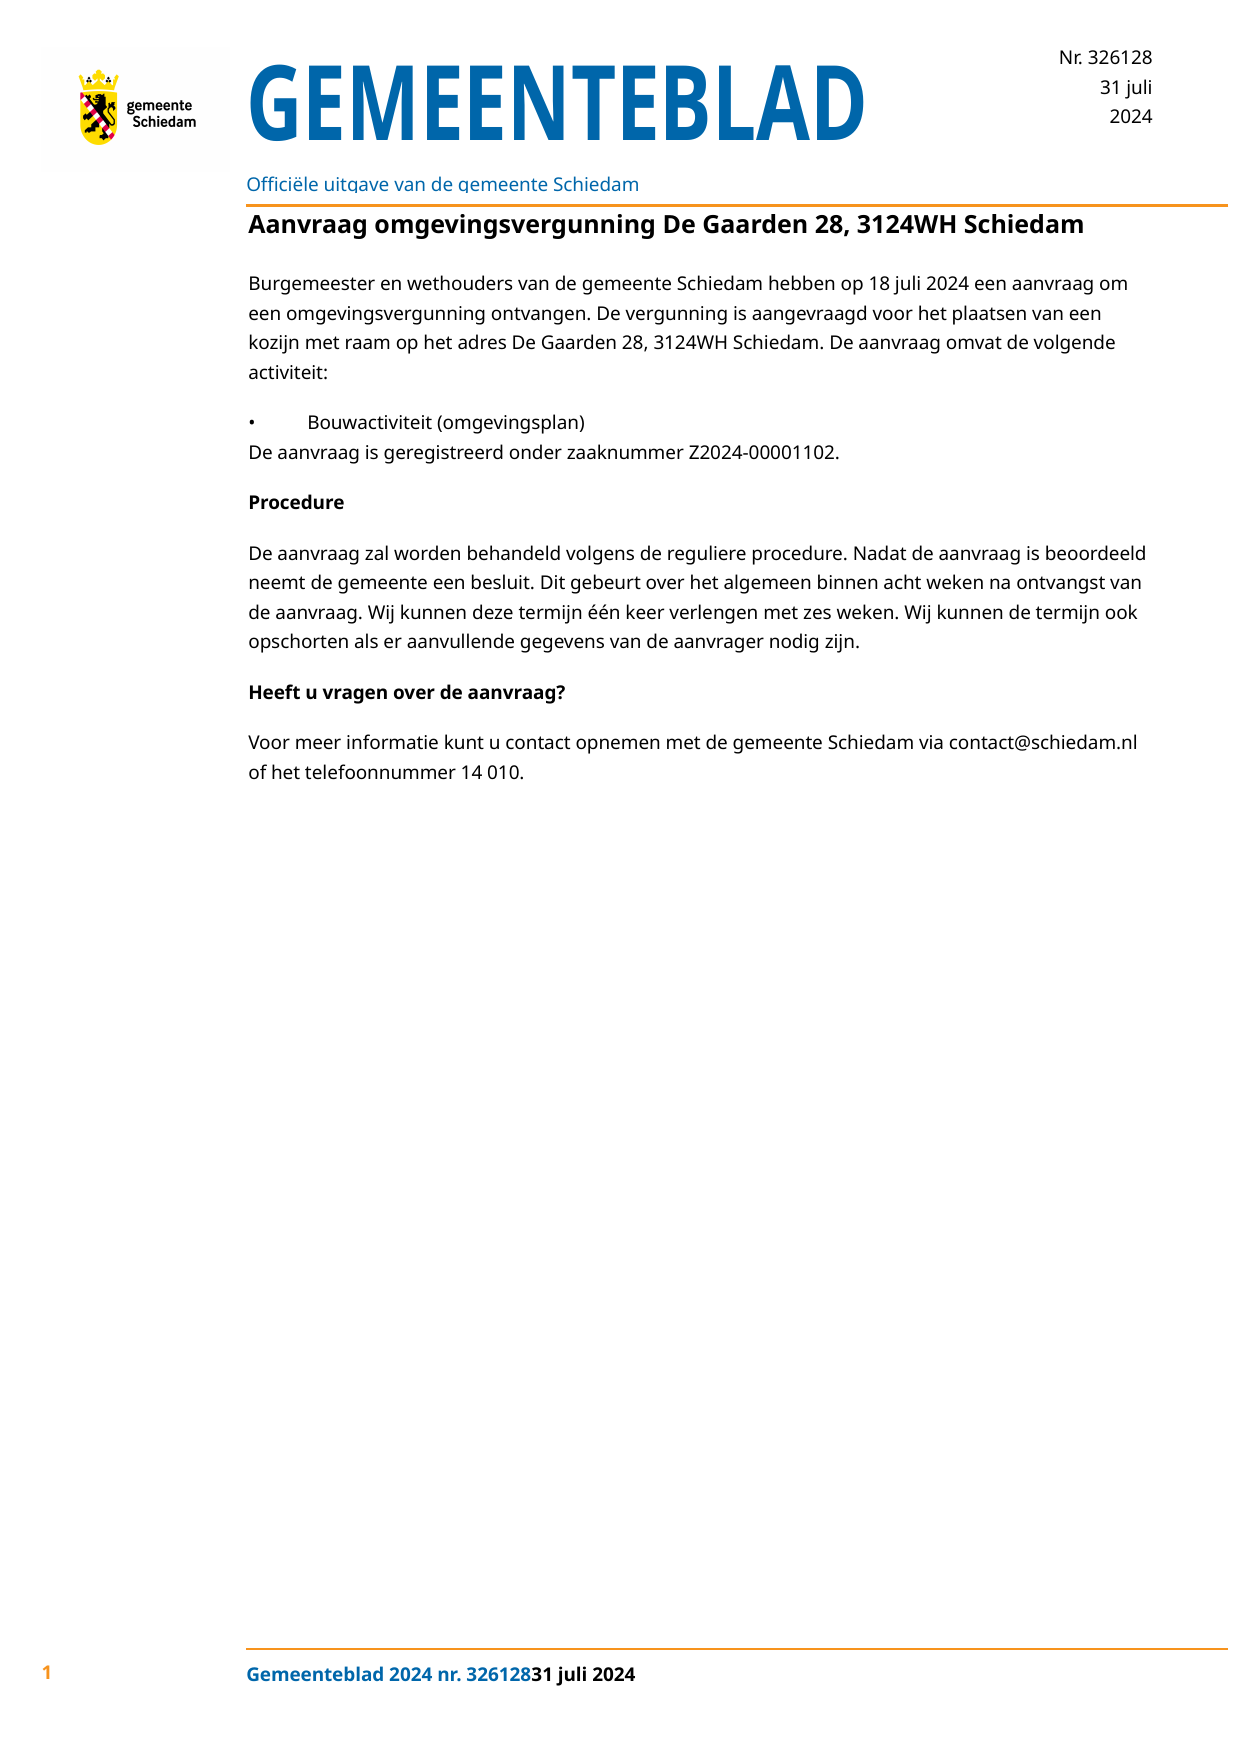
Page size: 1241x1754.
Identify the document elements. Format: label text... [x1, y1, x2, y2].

text Aanvraag omgevingsvergunning De Gaarden 28, 3124WH Schiedam [248, 207, 1152, 241]
text Burgemeester en wethouders van de gemeente Schiedam hebben op 18 juli 2024 een aanvraag om een omgevingsvergunning ontvangen. De vergunning is aangevraagd voor het plaatsen van een kozijn met raam op het adres De Gaarden 28, 3124WH Schiedam. De aanvraag omvat de volgende activiteit: [248, 270, 1152, 385]
text Procedure [248, 489, 1152, 515]
text Heeft u vragen over de aanvraag? [248, 679, 1152, 705]
text De aanvraag zal worden behandeld volgens de reguliere procedure. Nadat de aanvraag is beoordeeld neemt de gemeente een besluit. Dit gebeurt over het algemeen binnen acht weken na ontvangst van de aanvraag. Wij kunnen deze termijn één keer verlengen met zes weken. Wij kunnen de termijn ook opschorten als er aanvullende gegevens van de aanvrager nodig zijn. [248, 540, 1152, 654]
picture [41, 47, 231, 172]
text De aanvraag is geregistreerd onder zaaknummer Z2024-00001102. [248, 439, 1152, 465]
text Voor meer informatie kunt u contact opnemen met de gemeente Schiedam via contact@schiedam.nl of het telefoonnummer 14 010. [248, 729, 1152, 785]
list Bouwactiviteit (omgevingsplan) [248, 409, 1152, 435]
